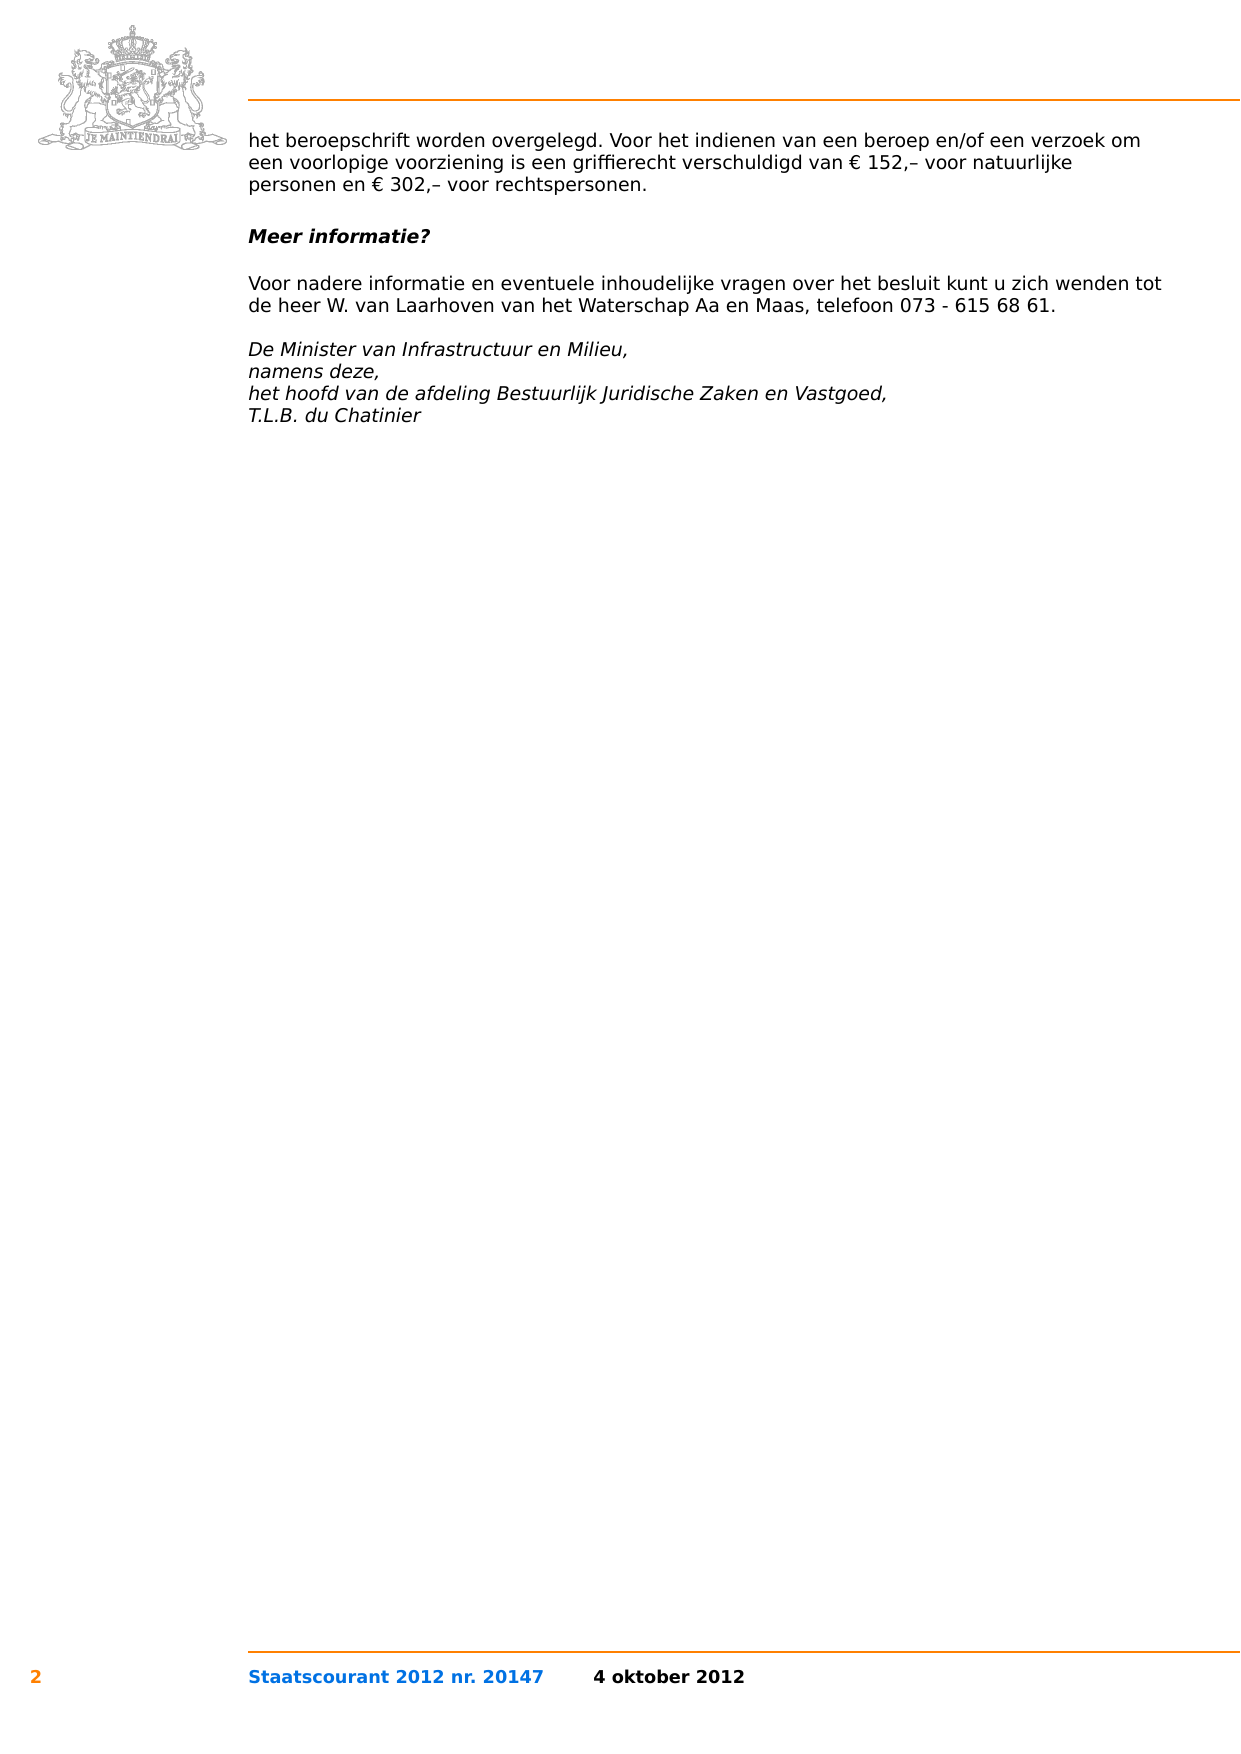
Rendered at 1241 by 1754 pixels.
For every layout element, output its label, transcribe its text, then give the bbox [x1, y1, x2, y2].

subtitle Meer informatie? [248, 226, 1163, 248]
text het beroepschrift worden overgelegd. Voor het indienen van een beroep en/of een verzoek om een voorlopige voorziening is een griffierecht verschuldigd van € 152,– voor natuurlijke personen en € 302,– voor rechtspersonen. [248, 130, 1163, 196]
text Voor nadere informatie en eventuele inhoudelijke vragen over het besluit kunt u zich wenden tot de heer W. van Laarhoven van het Waterschap Aa en Maas, telefoon 073 - 615 68 61. [248, 273, 1163, 317]
text De Minister van Infrastructuur en Milieu, namens deze, het hoofd van de afdeling Bestuurlijk Juridische Zaken en Vastgoed, T.L.B. du Chatinier [248, 339, 1163, 427]
picture [38, 25, 227, 150]
